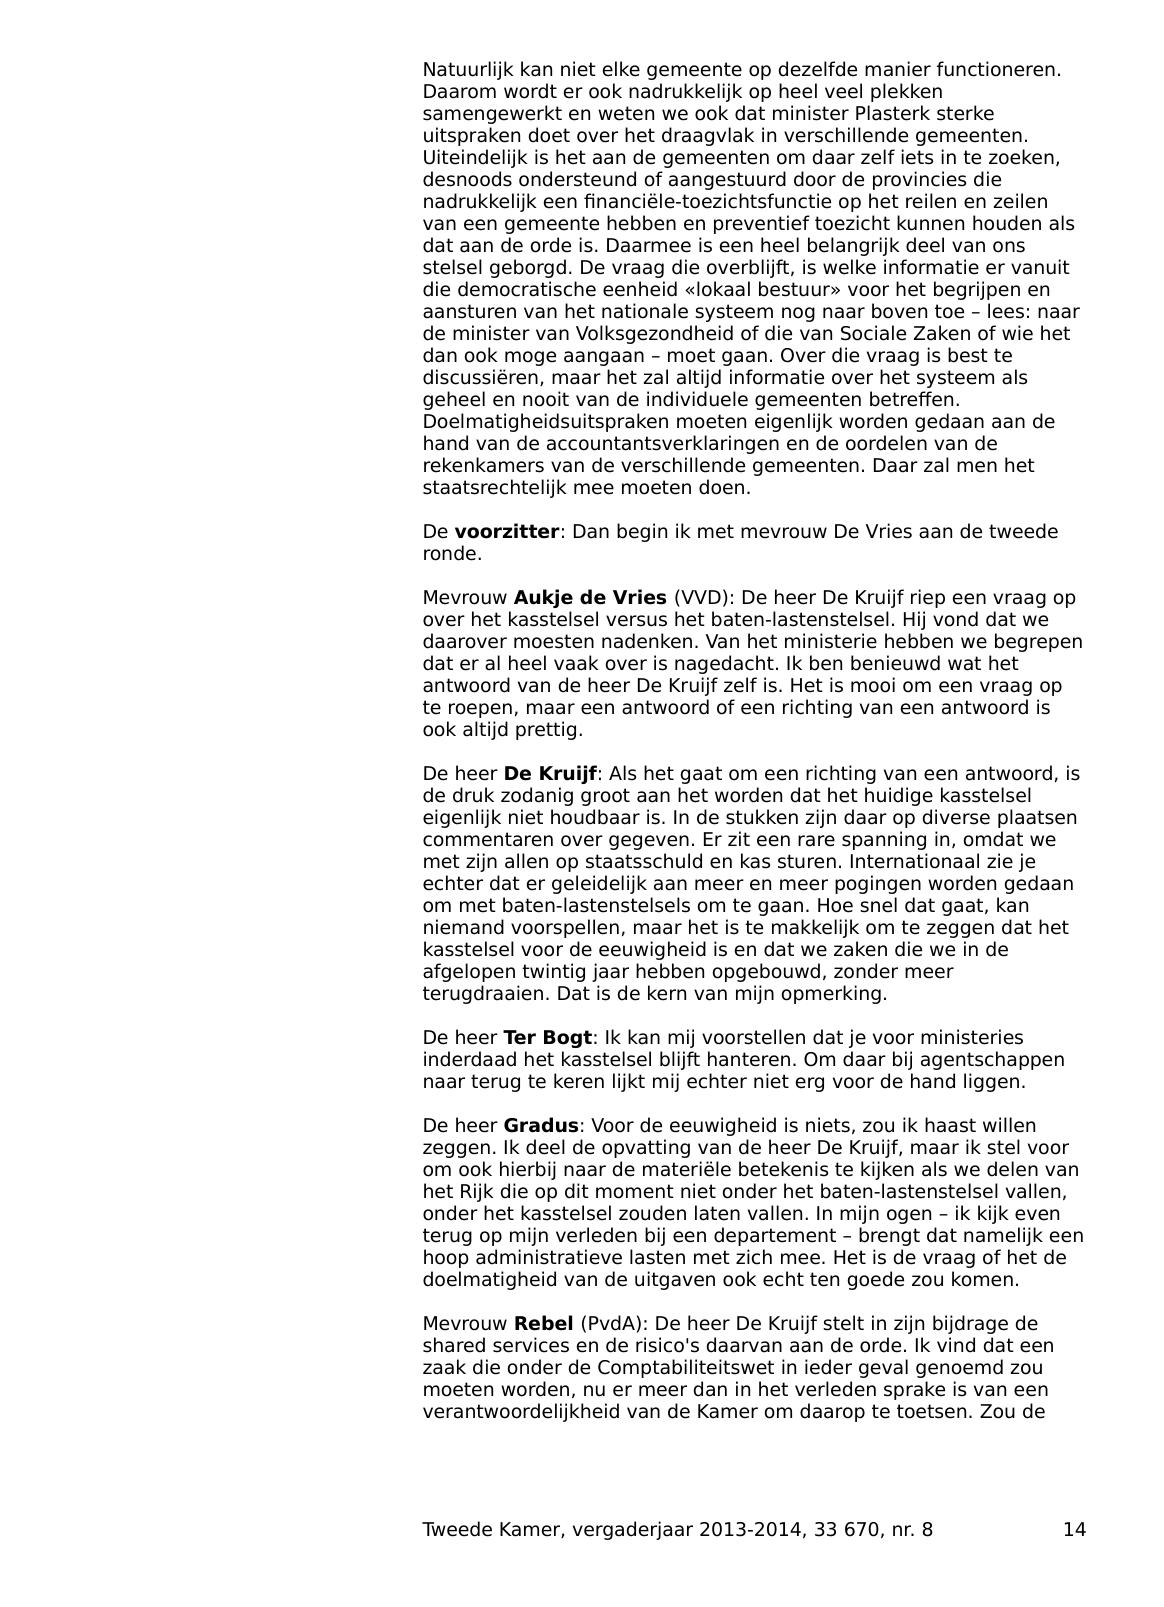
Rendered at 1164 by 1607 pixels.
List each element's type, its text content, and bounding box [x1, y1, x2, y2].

text De heer Ter Bogt: Ik kan mij voorstellen dat je voor ministeries inderdaad het kasstelsel blijft hanteren. Om daar bij agentschappen naar terug te keren lijkt mij echter niet erg voor de hand liggen. [422, 1027, 1087, 1093]
text Mevrouw Rebel (PvdA): De heer De Kruijf stelt in zijn bijdrage de shared services en de risico's daarvan aan de orde. Ik vind dat een zaak die onder de Comptabiliteitswet in ieder geval genoemd zou moeten worden, nu er meer dan in het verleden sprake is van een verantwoordelijkheid van de Kamer om daarop te toetsen. Zou de [422, 1313, 1087, 1423]
text De voorzitter: Dan begin ik met mevrouw De Vries aan de tweede ronde. [422, 521, 1087, 565]
text De heer De Kruijf: Als het gaat om een richting van een antwoord, is de druk zodanig groot aan het worden dat het huidige kasstelsel eigenlijk niet houdbaar is. In de stukken zijn daar op diverse plaatsen commentaren over gegeven. Er zit een rare spanning in, omdat we met zijn allen op staatsschuld en kas sturen. Internationaal zie je echter dat er geleidelijk aan meer en meer pogingen worden gedaan om met baten-lastenstelsels om te gaan. Hoe snel dat gaat, kan niemand voorspellen, maar het is te makkelijk om te zeggen dat het kasstelsel voor de eeuwigheid is en dat we zaken die we in de afgelopen twintig jaar hebben opgebouwd, zonder meer terugdraaien. Dat is de kern van mijn opmerking. [422, 763, 1087, 1005]
text De heer Gradus: Voor de eeuwigheid is niets, zou ik haast willen zeggen. Ik deel de opvatting van de heer De Kruijf, maar ik stel voor om ook hierbij naar de materiële betekenis te kijken als we delen van het Rijk die op dit moment niet onder het baten-lastenstelsel vallen, onder het kasstelsel zouden laten vallen. In mijn ogen – ik kijk even terug op mijn verleden bij een departement – brengt dat namelijk een hoop administratieve lasten met zich mee. Het is de vraag of het de doelmatigheid van de uitgaven ook echt ten goede zou komen. [422, 1115, 1087, 1291]
text Natuurlijk kan niet elke gemeente op dezelfde manier functioneren. Daarom wordt er ook nadrukkelijk op heel veel plekken samengewerkt en weten we ook dat minister Plasterk sterke uitspraken doet over het draagvlak in verschillende gemeenten. Uiteindelijk is het aan de gemeenten om daar zelf iets in te zoeken, desnoods ondersteund of aangestuurd door de provincies die nadrukkelijk een financiële-toezichtsfunctie op het reilen en zeilen van een gemeente hebben en preventief toezicht kunnen houden als dat aan de orde is. Daarmee is een heel belangrijk deel van ons stelsel geborgd. De vraag die overblijft, is welke informatie er vanuit die democratische eenheid «lokaal bestuur» voor het begrijpen en aansturen van het nationale systeem nog naar boven toe – lees: naar de minister van Volksgezondheid of die van Sociale Zaken of wie het dan ook moge aangaan – moet gaan. Over die vraag is best te discussiëren, maar het zal altijd informatie over het systeem als geheel en nooit van de individuele gemeenten betreffen. Doelmatigheidsuitspraken moeten eigenlijk worden gedaan aan de hand van de accountantsverklaringen en de oordelen van de rekenkamers van de verschillende gemeenten. Daar zal men het staatsrechtelijk mee moeten doen. [422, 59, 1087, 499]
text Mevrouw Aukje de Vries (VVD): De heer De Kruijf riep een vraag op over het kasstelsel versus het baten-lastenstelsel. Hij vond dat we daarover moesten nadenken. Van het ministerie hebben we begrepen dat er al heel vaak over is nagedacht. Ik ben benieuwd wat het antwoord van de heer De Kruijf zelf is. Het is mooi om een vraag op te roepen, maar een antwoord of een richting van een antwoord is ook altijd prettig. [422, 587, 1087, 741]
